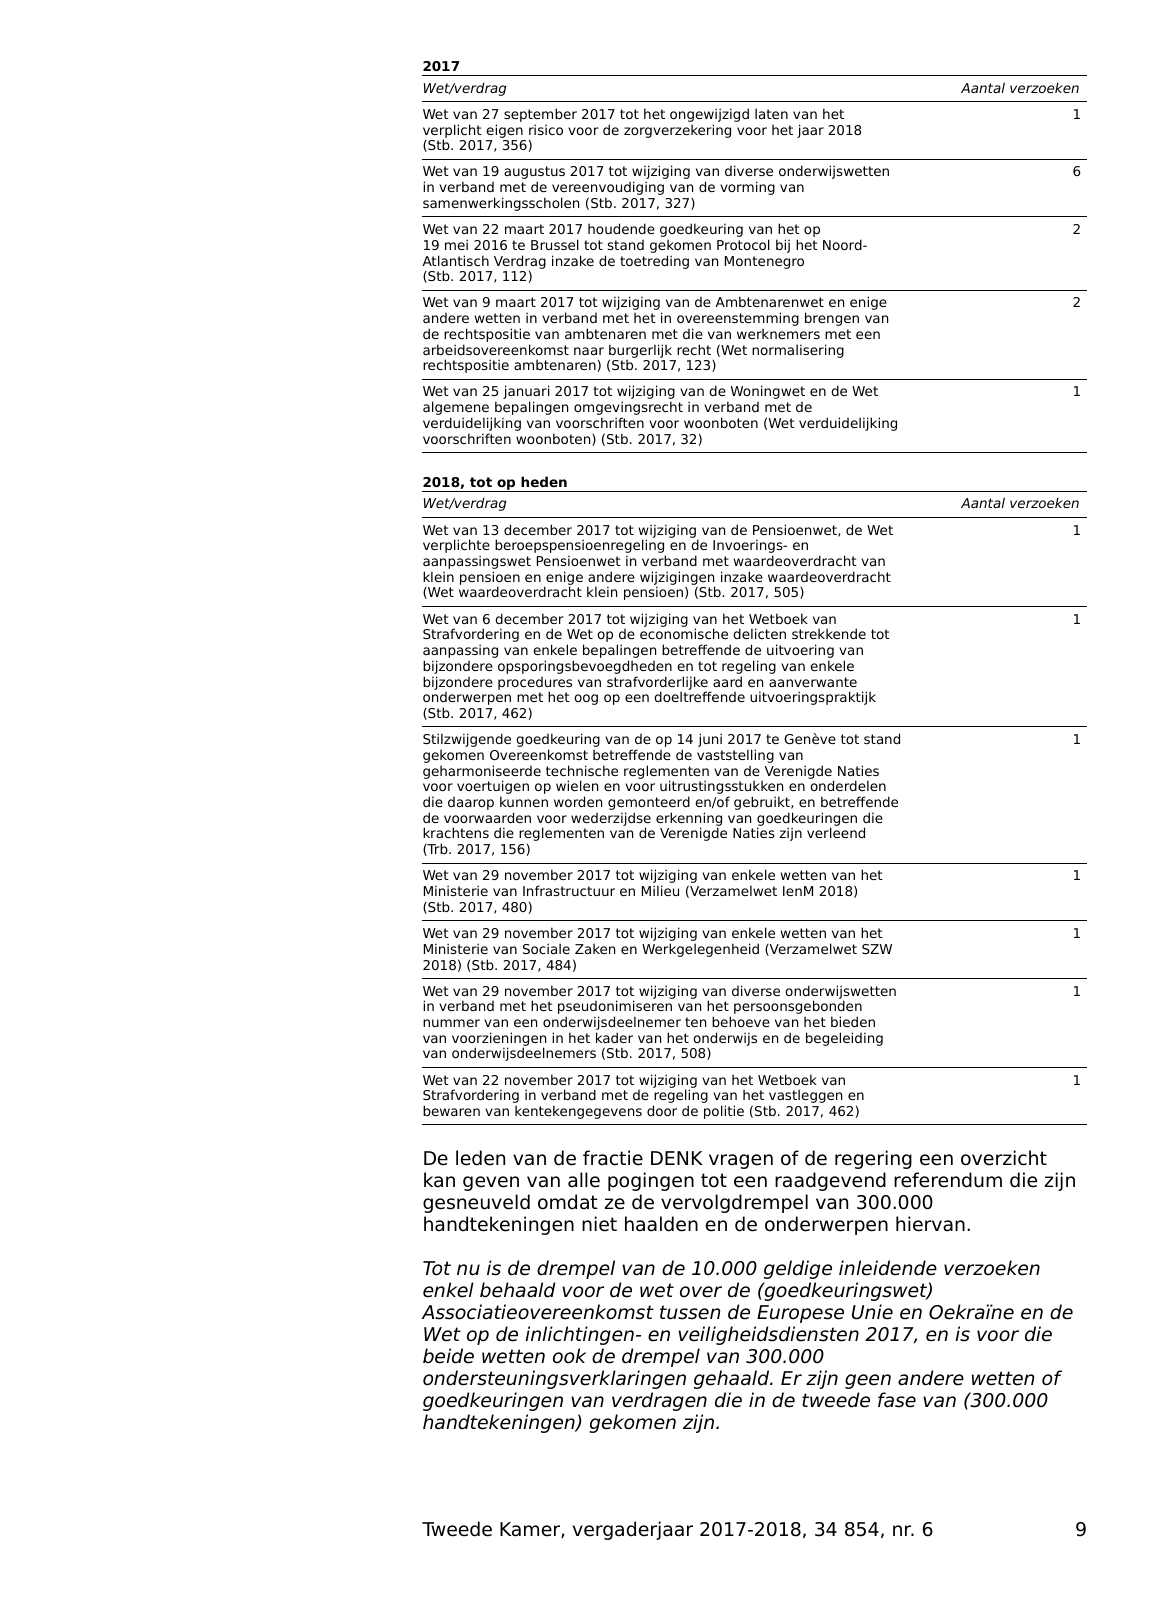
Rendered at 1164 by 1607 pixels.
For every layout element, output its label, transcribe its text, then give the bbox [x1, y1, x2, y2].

table_cell 1 [905, 864, 1087, 920]
table_cell Aantal verzoeken [905, 492, 1087, 517]
table_cell 1 [905, 518, 1087, 606]
table_cell Wet/verdrag [422, 76, 905, 101]
table_cell Wet van 6 december 2017 tot wijziging van het Wetboek van Strafvordering en de Wet op de economische delicten strekkende tot aanpassing van enkele bepalingen betreffende de uitvoering van bijzondere opsporingsbevoegdheden en tot regeling van enkele bijzondere procedures van strafvorderlijke aard en aanverwante onderwerpen met het oog op een doeltreffende uitvoeringspraktijk (Stb. 2017, 462) [422, 607, 905, 726]
table_cell Wet van 25 januari 2017 tot wijziging van de Woningwet en de Wet algemene bepalingen omgevingsrecht in verband met de verduidelijking van voorschriften voor woonboten (Wet verduidelijking voorschriften woonboten) (Stb. 2017, 32) [422, 380, 905, 452]
table_cell Wet van 29 november 2017 tot wijziging van enkele wetten van het Ministerie van Sociale Zaken en Werkgelegenheid (Verzamelwet SZW 2018) (Stb. 2017, 484) [422, 921, 905, 978]
table_cell 1 [905, 727, 1087, 862]
table_cell Wet van 27 september 2017 tot het ongewijzigd laten van het verplicht eigen risico voor de zorgverzekering voor het jaar 2018 (Stb. 2017, 356) [422, 102, 905, 158]
table_cell Wet van 22 november 2017 tot wijziging van het Wetboek van Strafvordering in verband met de regeling van het vastleggen en bewaren van kentekengegevens door de politie (Stb. 2017, 462) [422, 1068, 905, 1124]
table_cell 1 [905, 921, 1087, 978]
table_cell 1 [905, 979, 1087, 1067]
table_cell Wet van 29 november 2017 tot wijziging van enkele wetten van het Ministerie van Infrastructuur en Milieu (Verzamelwet IenM 2018) (Stb. 2017, 480) [422, 864, 905, 920]
table_cell 1 [905, 607, 1087, 726]
table_cell 6 [905, 160, 1087, 216]
table_cell Aantal verzoeken [905, 76, 1087, 101]
table_cell Wet van 22 maart 2017 houdende goedkeuring van het op 19 mei 2016 te Brussel tot stand gekomen Protocol bij het Noord-Atlantisch Verdrag inzake de toetreding van Montenegro (Stb. 2017, 112) [422, 217, 905, 289]
text Tot nu is de drempel van de 10.000 geldige inleidende verzoeken enkel behaald voor de wet over de (goedkeuringswet) Associatieovereenkomst tussen de Europese Unie en Oekraïne en de Wet op de inlichtingen- en veiligheidsdiensten 2017, en is voor die beide wetten ook de drempel van 300.000 ondersteuningsverklaringen gehaald. Er zijn geen andere wetten of goedkeuringen van verdragen die in de tweede fase van (300.000 handtekeningen) gekomen zijn. [422, 1258, 1087, 1433]
table_cell Stilzwijgende goedkeuring van de op 14 juni 2017 te Genève tot stand gekomen Overeenkomst betreffende de vaststelling van geharmoniseerde technische reglementen van de Verenigde Naties voor voertuigen op wielen en voor uitrustingsstukken en onderdelen die daarop kunnen worden gemonteerd en/of gebruikt, en betreffende de voorwaarden voor wederzijdse erkenning van goedkeuringen die krachtens die reglementen van de Verenigde Naties zijn verleend (Trb. 2017, 156) [422, 727, 905, 862]
table_cell Wet/verdrag [422, 492, 905, 517]
table_cell 2 [905, 291, 1087, 378]
table_cell Wet van 29 november 2017 tot wijziging van diverse onderwijswetten in verband met het pseudonimiseren van het persoonsgebonden nummer van een onderwijsdeelnemer ten behoeve van het bieden van voorzieningen in het kader van het onderwijs en de begeleiding van onderwijsdeelnemers (Stb. 2017, 508) [422, 979, 905, 1067]
table_cell Wet van 19 augustus 2017 tot wijziging van diverse onderwijswetten in verband met de vereenvoudiging van de vorming van samenwerkingsscholen (Stb. 2017, 327) [422, 160, 905, 216]
table_cell 2 [905, 217, 1087, 289]
table_header 2017 [422, 59, 1087, 75]
table_cell 1 [905, 102, 1087, 158]
text De leden van de fractie DENK vragen of de regering een overzicht kan geven van alle pogingen tot een raadgevend referendum die zijn gesneuveld omdat ze de vervolgdrempel van 300.000 handtekeningen niet haalden en de onderwerpen hiervan. [422, 1148, 1087, 1236]
table_cell Wet van 9 maart 2017 tot wijziging van de Ambtenarenwet en enige andere wetten in verband met het in overeenstemming brengen van de rechtspositie van ambtenaren met die van werknemers met een arbeidsovereenkomst naar burgerlijk recht (Wet normalisering rechtspositie ambtenaren) (Stb. 2017, 123) [422, 291, 905, 378]
table_header 2018, tot op heden [422, 475, 1087, 491]
table_cell 1 [905, 1068, 1087, 1124]
table_cell Wet van 13 december 2017 tot wijziging van de Pensioenwet, de Wet verplichte beroepspensioenregeling en de Invoerings- en aanpassingswet Pensioenwet in verband met waardeoverdracht van klein pensioen en enige andere wijzigingen inzake waardeoverdracht (Wet waardeoverdracht klein pensioen) (Stb. 2017, 505) [422, 518, 905, 606]
table_cell 1 [905, 380, 1087, 452]
